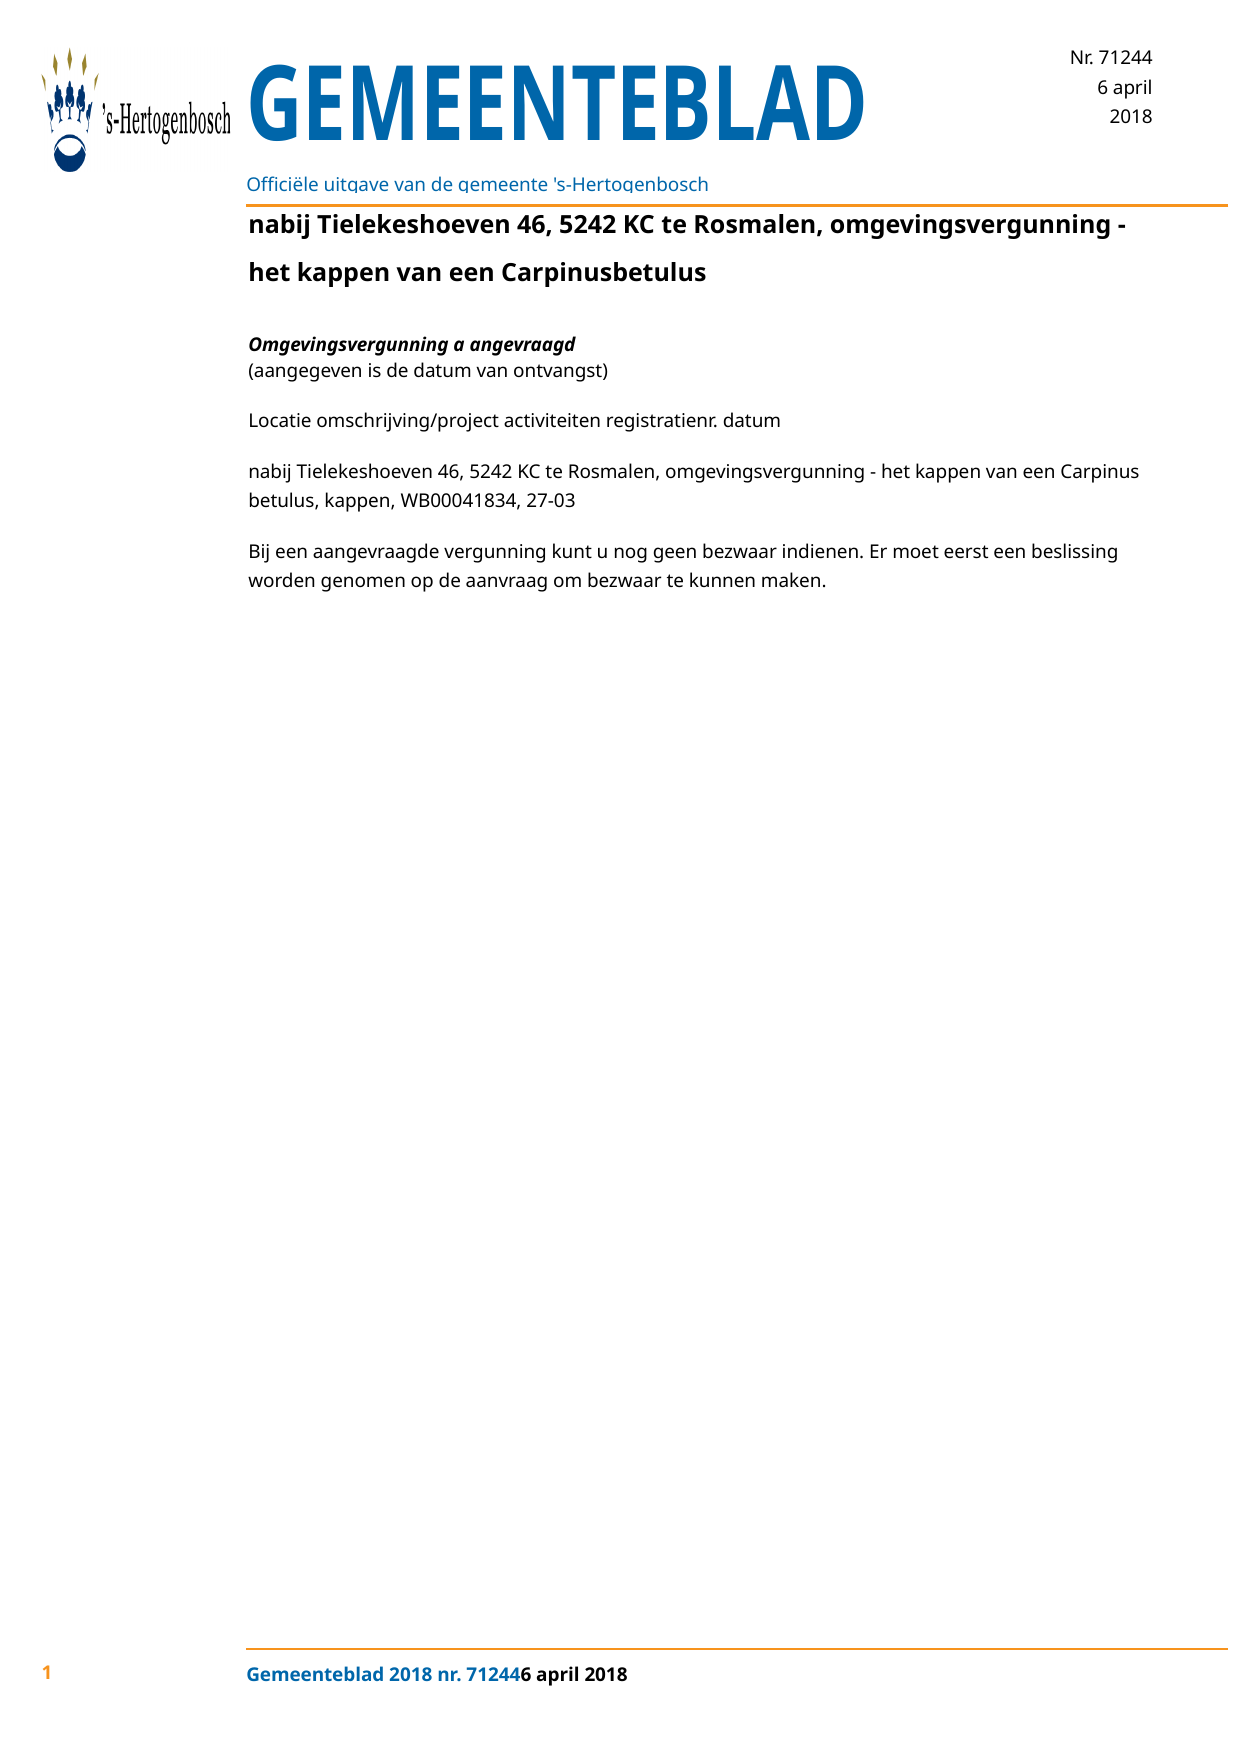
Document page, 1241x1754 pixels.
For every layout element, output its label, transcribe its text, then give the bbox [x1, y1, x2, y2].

text Omgevingsvergunning a angevraagd [248, 331, 1152, 357]
text (aangegeven is de datum van ontvangst) [248, 357, 1152, 383]
text Bij een aangevraagde vergunning kunt u nog geen bezwaar indienen. Er moet eerst een beslissing worden genomen op de aanvraag om bezwaar te kunnen maken. [248, 538, 1152, 593]
text nabij Tielekeshoeven 46, 5242 KC te Rosmalen, omgevingsvergunning - het kappen van een Carpinusbetulus [248, 207, 1152, 288]
text nabij Tielekeshoeven 46, 5242 KC te Rosmalen, omgevingsvergunning - het kappen van een Carpinus betulus, kappen, WB00041834, 27-03 [248, 458, 1152, 513]
picture [41, 47, 231, 172]
text Locatie omschrijving/project activiteiten registratienr. datum [248, 408, 1152, 433]
